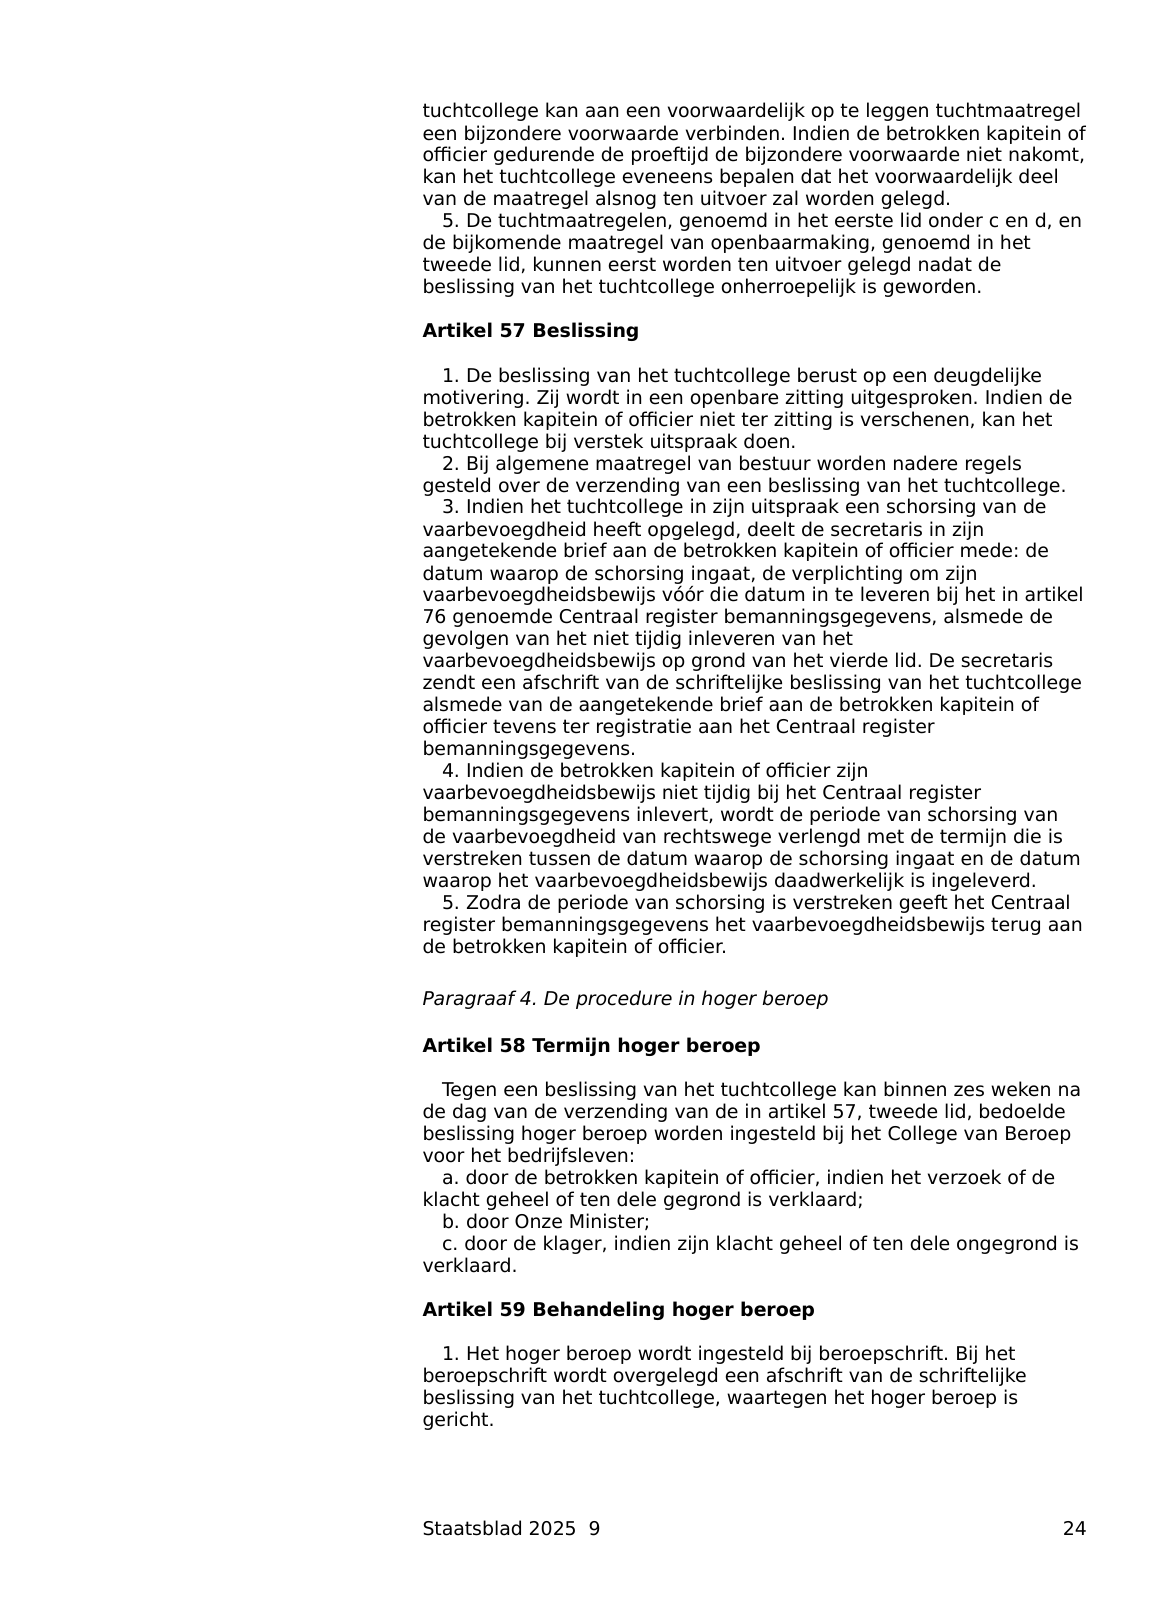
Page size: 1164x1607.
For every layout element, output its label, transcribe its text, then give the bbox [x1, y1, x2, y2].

text 1. De beslissing van het tuchtcollege berust op een deugdelijke motivering. Zij wordt in een openbare zitting uitgesproken. Indien de betrokken kapitein of officier niet ter zitting is verschenen, kan het tuchtcollege bij verstek uitspraak doen. [422, 364, 1087, 452]
subtitle Artikel 59 Behandeling hoger beroep [422, 1299, 1087, 1321]
text 2. Bij algemene maatregel van bestuur worden nadere regels gesteld over de verzending van een beslissing van het tuchtcollege. [422, 452, 1087, 496]
subtitle Artikel 58 Termijn hoger beroep [422, 1035, 1087, 1057]
text tuchtcollege kan aan een voorwaardelijk op te leggen tuchtmaatregel een bijzondere voorwaarde verbinden. Indien de betrokken kapitein of officier gedurende de proeftijd de bijzondere voorwaarde niet nakomt, kan het tuchtcollege eveneens bepalen dat het voorwaardelijk deel van de maatregel alsnog ten uitvoer zal worden gelegd. [422, 100, 1087, 210]
text 5. Zodra de periode van schorsing is verstreken geeft het Centraal register bemanningsgegevens het vaarbevoegdheidsbewijs terug aan de betrokken kapitein of officier. [422, 892, 1087, 958]
text 3. Indien het tuchtcollege in zijn uitspraak een schorsing van de vaarbevoegdheid heeft opgelegd, deelt de secretaris in zijn aangetekende brief aan de betrokken kapitein of officier mede: de datum waarop de schorsing ingaat, de verplichting om zijn vaarbevoegdheidsbewijs vóór die datum in te leveren bij het in artikel 76 genoemde Centraal register bemanningsgegevens, alsmede de gevolgen van het niet tijdig inleveren van het vaarbevoegdheidsbewijs op grond van het vierde lid. De secretaris zendt een afschrift van de schriftelijke beslissing van het tuchtcollege alsmede van de aangetekende brief aan de betrokken kapitein of officier tevens ter registratie aan het Centraal register bemanningsgegevens. [422, 496, 1087, 760]
subtitle Artikel 57 Beslissing [422, 320, 1087, 342]
text 1. Het hoger beroep wordt ingesteld bij beroepschrift. Bij het beroepschrift wordt overgelegd een afschrift van de schriftelijke beslissing van het tuchtcollege, waartegen het hoger beroep is gericht. [422, 1343, 1087, 1431]
text b. door Onze Minister; [422, 1211, 1087, 1233]
text 4. Indien de betrokken kapitein of officier zijn vaarbevoegdheidsbewijs niet tijdig bij het Centraal register bemanningsgegevens inlevert, wordt de periode van schorsing van de vaarbevoegdheid van rechtswege verlengd met de termijn die is verstreken tussen de datum waarop de schorsing ingaat en de datum waarop het vaarbevoegdheidsbewijs daadwerkelijk is ingeleverd. [422, 760, 1087, 892]
text c. door de klager, indien zijn klacht geheel of ten dele ongegrond is verklaard. [422, 1233, 1087, 1277]
text 5. De tuchtmaatregelen, genoemd in het eerste lid onder c en d, en de bijkomende maatregel van openbaarmaking, genoemd in het tweede lid, kunnen eerst worden ten uitvoer gelegd nadat de beslissing van het tuchtcollege onherroepelijk is geworden. [422, 210, 1087, 298]
text a. door de betrokken kapitein of officier, indien het verzoek of de klacht geheel of ten dele gegrond is verklaard; [422, 1167, 1087, 1211]
subtitle Paragraaf 4. De procedure in hoger beroep [422, 988, 1087, 1010]
text Tegen een beslissing van het tuchtcollege kan binnen zes weken na de dag van de verzending van de in artikel 57, tweede lid, bedoelde beslissing hoger beroep worden ingesteld bij het College van Beroep voor het bedrijfsleven: [422, 1079, 1087, 1167]
